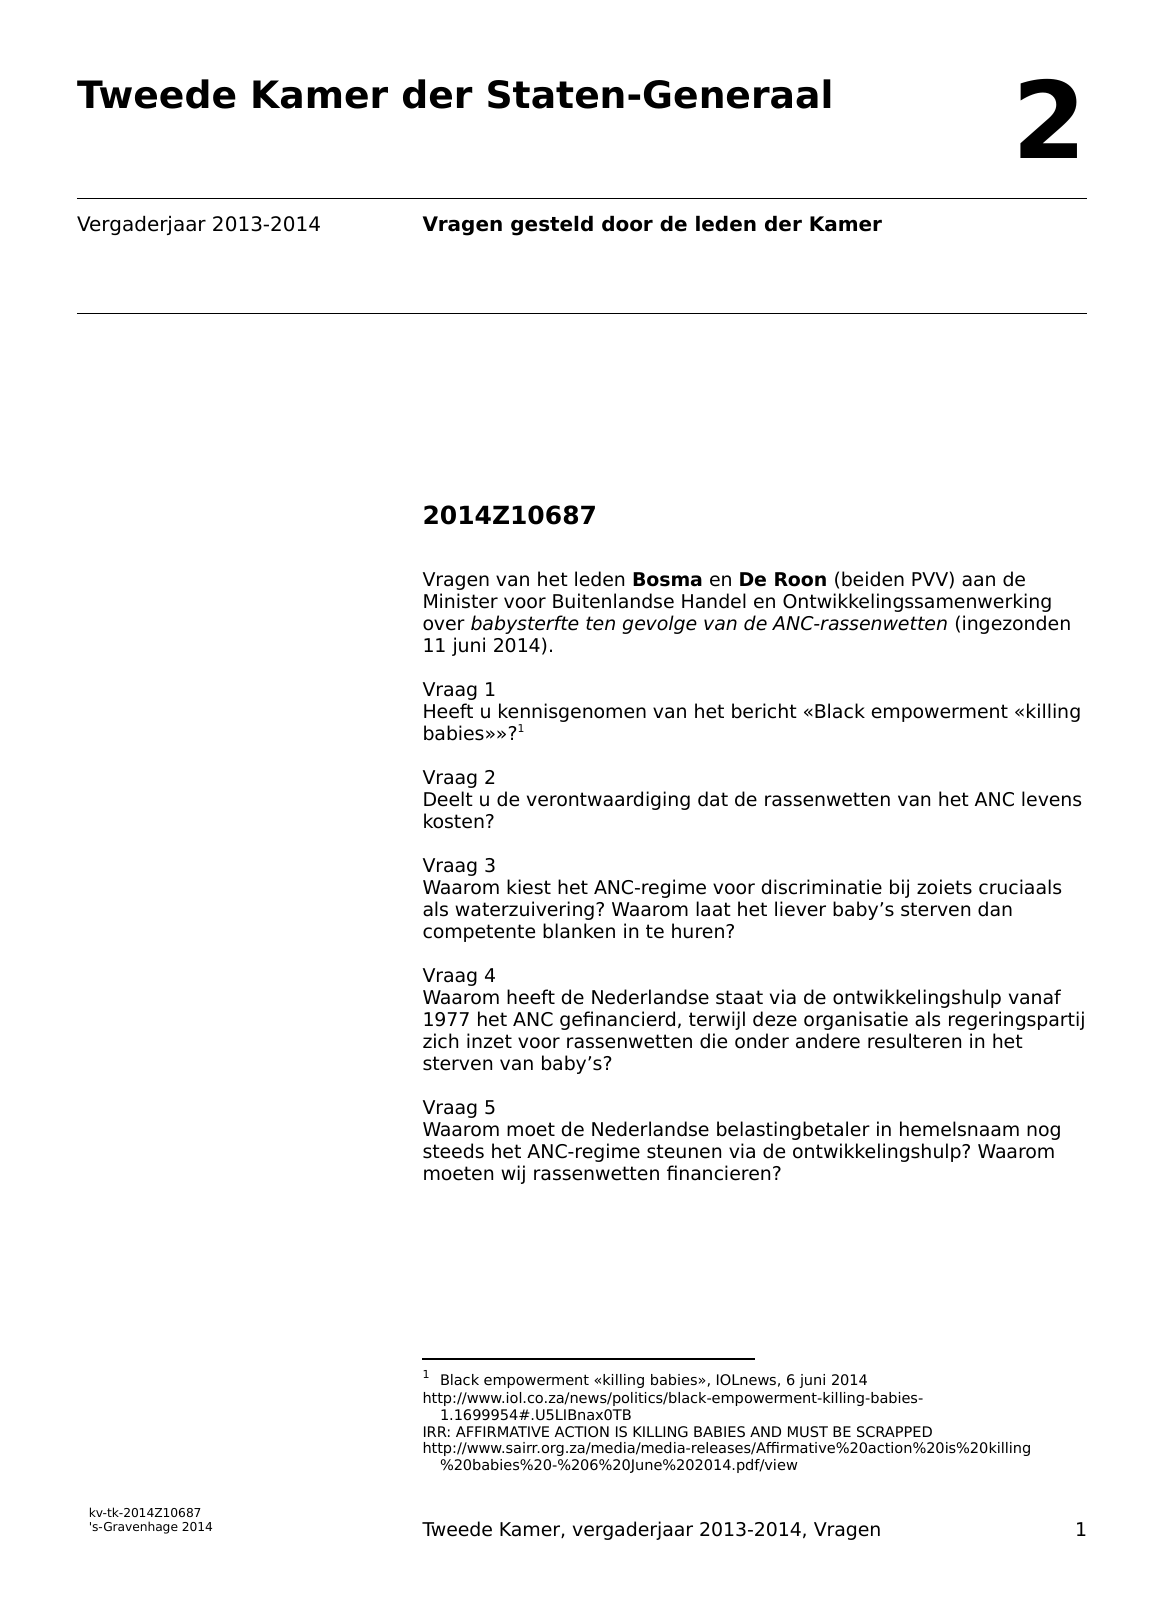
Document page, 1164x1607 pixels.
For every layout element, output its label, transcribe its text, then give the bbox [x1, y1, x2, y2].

text Waarom heeft de Nederlandse staat via de ontwikkelingshulp vanaf 1977 het ANC gefinancierd, terwijl deze organisatie als regeringspartij zich inzet voor rassenwetten die onder andere resulteren in het sterven van baby’s? [422, 987, 1087, 1075]
text Vraag 5 [422, 1097, 1087, 1119]
text Waarom moet de Nederlandse belastingbetaler in hemelsnaam nog steeds het ANC-regime steunen via de ontwikkelingshulp? Waarom moeten wij rassenwetten financieren? [422, 1119, 1087, 1185]
text 2014Z10687 [422, 501, 1087, 531]
table_cell Vergaderjaar 2013-2014 [77, 199, 422, 313]
text IRR: AFFIRMATIVE ACTION IS KILLING BABIES AND MUST BE SCRAPPED [422, 1424, 1087, 1441]
text kv-tk-2014Z10687 [88, 1506, 323, 1520]
text Black empowerment «killing babies», IOLnews, 6 juni 2014 [422, 1368, 1087, 1390]
text http://www.iol.co.za/news/politics/black-empowerment-killing-babies-1.1699954#.U5LIBnax0TB [422, 1390, 1087, 1424]
text Vraag 2 [422, 767, 1087, 789]
text Vraag 4 [422, 965, 1087, 987]
text 's-Gravenhage 2014 [88, 1520, 323, 1534]
table_header Tweede Kamer der Staten-Generaal [77, 59, 886, 198]
text Waarom kiest het ANC-regime voor discriminatie bij zoiets cruciaals als waterzuivering? Waarom laat het liever baby’s sterven dan competente blanken in te huren? [422, 877, 1087, 943]
text http://www.sairr.org.za/media/media-releases/Affirmative%20action%20is%20killing%20babies%20-%206%20June%202014.pdf/view [422, 1441, 1087, 1474]
text Deelt u de verontwaardiging dat de rassenwetten van het ANC levens kosten? [422, 789, 1087, 833]
text Heeft u kennisgenomen van het bericht «Black empowerment «killing babies»»? [422, 701, 1087, 745]
table_cell Vragen gesteld door de leden der Kamer [422, 199, 1087, 313]
text Vragen van het leden Bosma en De Roon (beiden PVV) aan de Minister voor Buitenlandse Handel en Ontwikkelingssamenwerking over babysterfte ten gevolge van de ANC-rassenwetten (ingezonden 11 juni 2014). [422, 569, 1087, 657]
table_header 2 [886, 59, 1087, 198]
text Vraag 3 [422, 855, 1087, 877]
text Vraag 1 [422, 679, 1087, 701]
